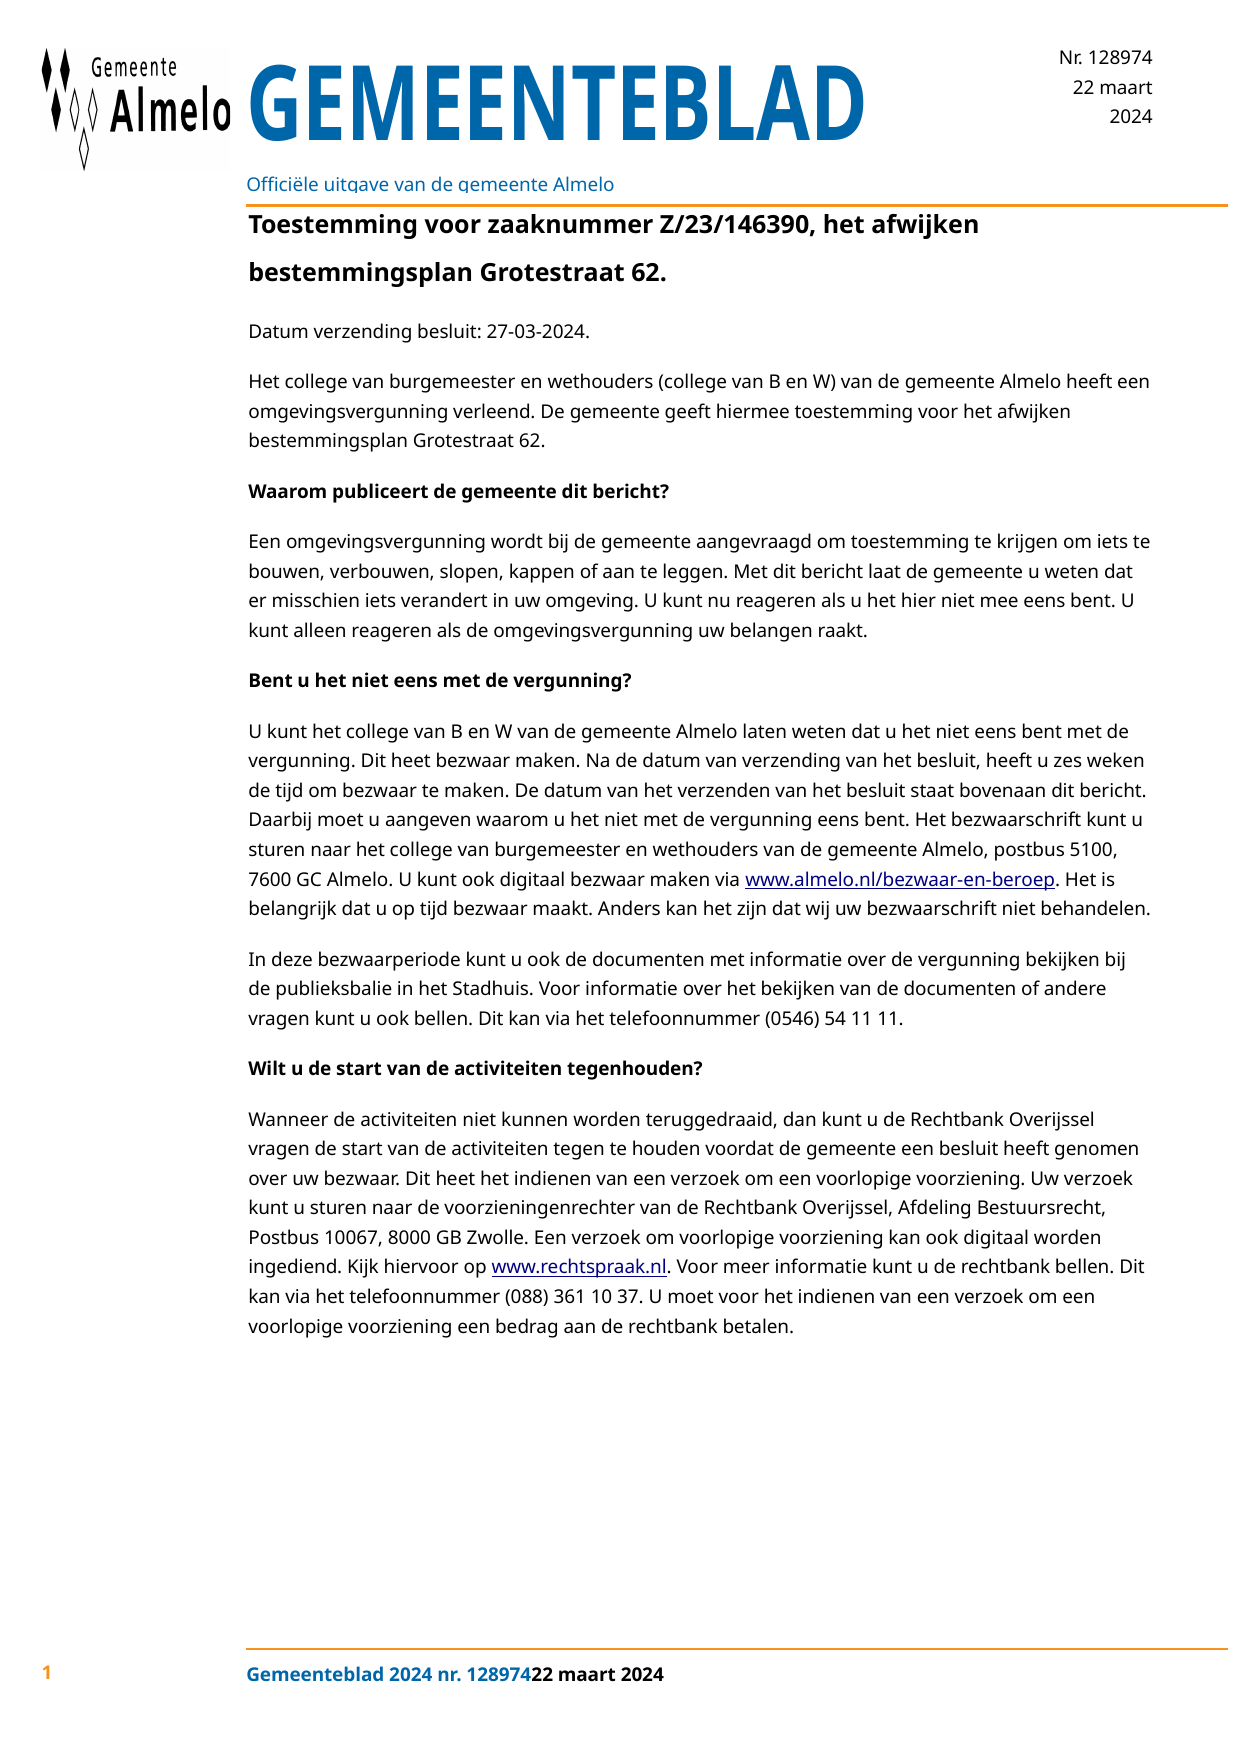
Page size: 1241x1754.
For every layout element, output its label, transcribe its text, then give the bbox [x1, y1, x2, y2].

text Wanneer de activiteiten niet kunnen worden teruggedraaid, dan kunt u de Rechtbank Overijssel vragen de start van de activiteiten tegen te houden voordat de gemeente een besluit heeft genomen over uw bezwaar. Dit heet het indienen van een verzoek om een voorlopige voorziening. Uw verzoek kunt u sturen naar de voorzieningenrechter van de Rechtbank Overijssel, Afdeling Bestuursrecht, Postbus 10067, 8000 GB Zwolle. Een verzoek om voorlopige voorziening kan ook digitaal worden ingediend. Kijk hiervoor op www.rechtspraak.nl. Voor meer informatie kunt u de rechtbank bellen. Dit kan via het telefoonnummer (088) 361 10 37. U moet voor het indienen van een verzoek om een voorlopige voorziening een bedrag aan de rechtbank betalen. [248, 1106, 1152, 1339]
text Bent u het niet eens met de vergunning? [248, 667, 1152, 693]
picture [41, 47, 231, 172]
text Het college van burgemeester en wethouders (college van B en W) van de gemeente Almelo heeft een omgevingsvergunning verleend. De gemeente geeft hiermee toestemming voor het afwijken bestemmingsplan Grotestraat 62. [248, 368, 1152, 453]
text Toestemming voor zaaknummer Z/23/146390, het afwijken bestemmingsplan Grotestraat 62. [248, 207, 1152, 288]
text U kunt het college van B en W van de gemeente Almelo laten weten dat u het niet eens bent met de vergunning. Dit heet bezwaar maken. Na de datum van verzending van het besluit, heeft u zes weken de tijd om bezwaar te maken. De datum van het verzenden van het besluit staat bovenaan dit bericht. Daarbij moet u aangeven waarom u het niet met de vergunning eens bent. Het bezwaarschrift kunt u sturen naar het college van burgemeester en wethouders van de gemeente Almelo, postbus 5100, 7600 GC Almelo. U kunt ook digitaal bezwaar maken via www.almelo.nl/bezwaar-en-beroep. Het is belangrijk dat u op tijd bezwaar maakt. Anders kan het zijn dat wij uw bezwaarschrift niet behandelen. [248, 718, 1152, 921]
text In deze bezwaarperiode kunt u ook de documenten met informatie over de vergunning bekijken bij de publieksbalie in het Stadhuis. Voor informatie over het bekijken van de documenten of andere vragen kunt u ook bellen. Dit kan via het telefoonnummer (0546) 54 11 11. [248, 946, 1152, 1031]
text Een omgevingsvergunning wordt bij de gemeente aangevraagd om toestemming te krijgen om iets te bouwen, verbouwen, slopen, kappen of aan te leggen. Met dit bericht laat de gemeente u weten dat er misschien iets verandert in uw omgeving. U kunt nu reageren als u het hier niet mee eens bent. U kunt alleen reageren als de omgevingsvergunning uw belangen raakt. [248, 528, 1152, 643]
text Datum verzending besluit: 27-03-2024. [248, 318, 1152, 344]
text Waarom publiceert de gemeente dit bericht? [248, 478, 1152, 504]
text Wilt u de start van de activiteiten tegenhouden? [248, 1055, 1152, 1081]
